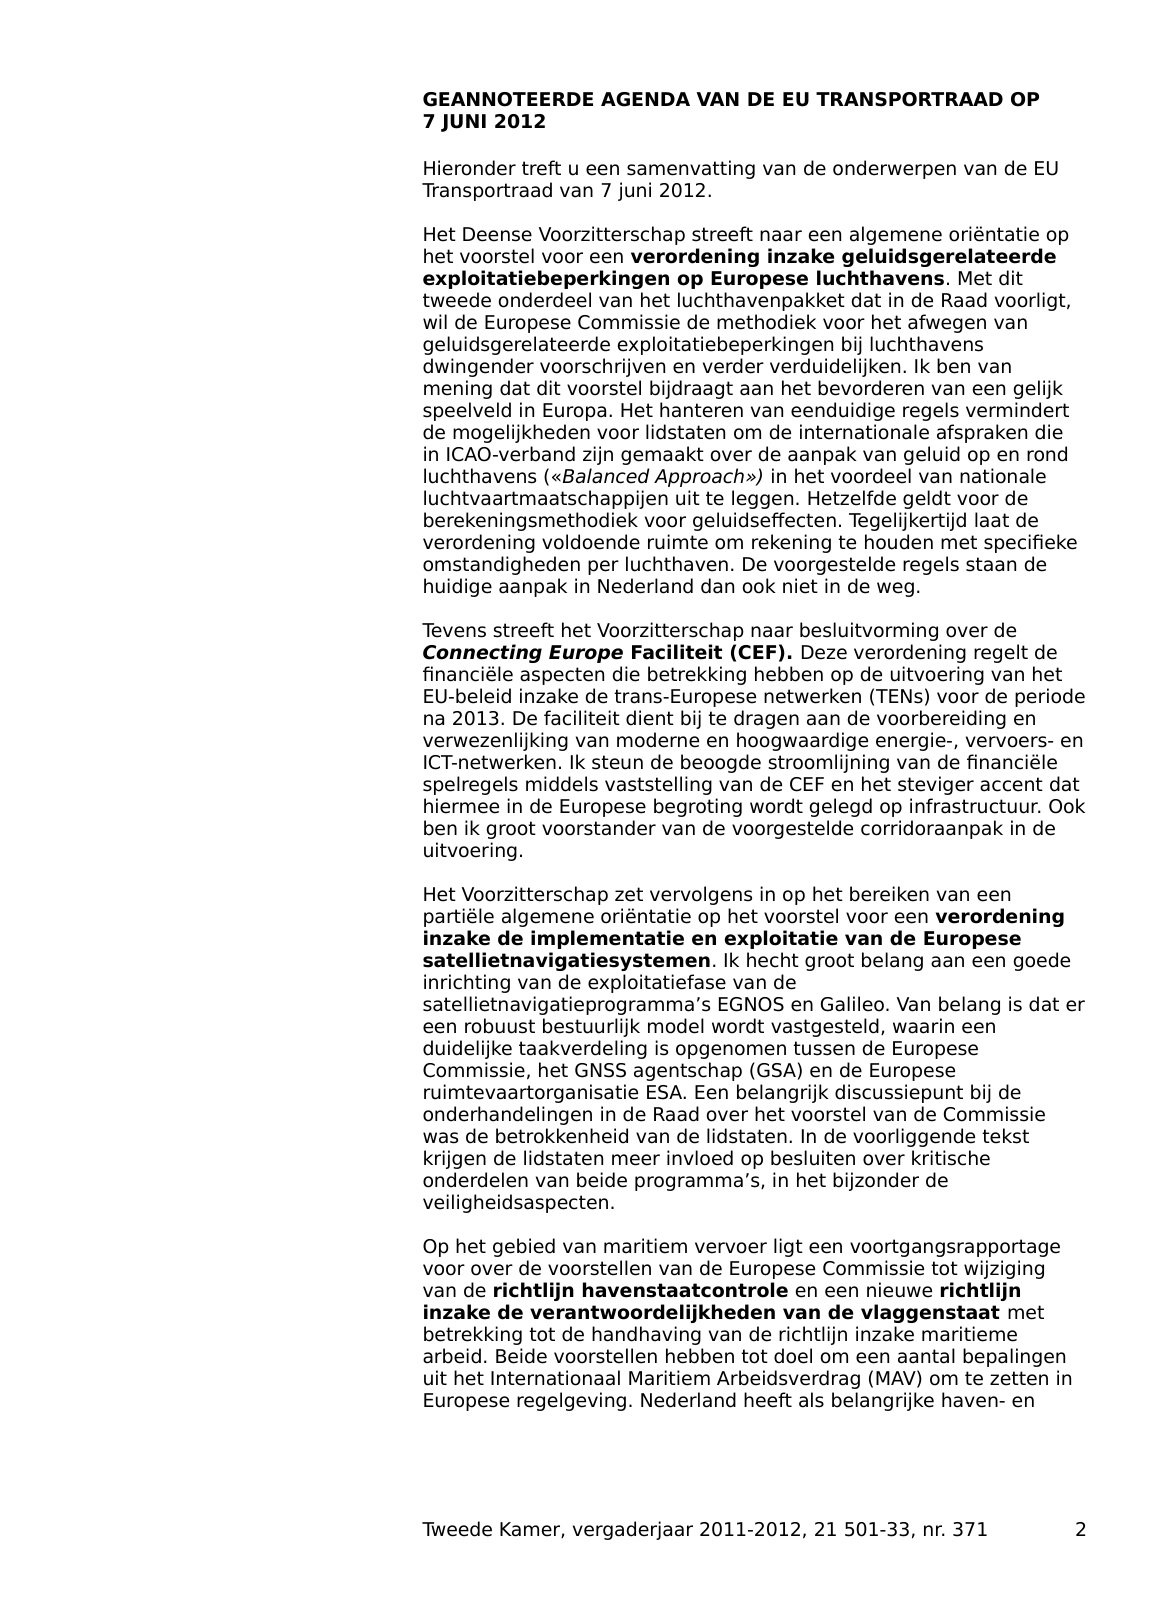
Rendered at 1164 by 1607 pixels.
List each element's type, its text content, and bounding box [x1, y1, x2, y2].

text Hieronder treft u een samenvatting van de onderwerpen van de EU Transportraad van 7 juni 2012. [422, 158, 1087, 202]
text Het Deense Voorzitterschap streeft naar een algemene oriëntatie op het voorstel voor een verordening inzake geluidsgerelateerde exploitatiebeperkingen op Europese luchthavens. Met dit tweede onderdeel van het luchthavenpakket dat in de Raad voorligt, wil de Europese Commissie de methodiek voor het afwegen van geluidsgerelateerde exploitatiebeperkingen bij luchthavens dwingender voorschrijven en verder verduidelijken. Ik ben van mening dat dit voorstel bijdraagt aan het bevorderen van een gelijk speelveld in Europa. Het hanteren van eenduidige regels vermindert de mogelijkheden voor lidstaten om de internationale afspraken die in ICAO-verband zijn gemaakt over de aanpak van geluid op en rond luchthavens («Balanced Approach») in het voordeel van nationale luchtvaartmaatschappijen uit te leggen. Hetzelfde geldt voor de berekeningsmethodiek voor geluidseffecten. Tegelijkertijd laat de verordening voldoende ruimte om rekening te houden met specifieke omstandigheden per luchthaven. De voorgestelde regels staan de huidige aanpak in Nederland dan ook niet in de weg. [422, 224, 1087, 598]
text Op het gebied van maritiem vervoer ligt een voortgangsrapportage voor over de voorstellen van de Europese Commissie tot wijziging van de richtlijn havenstaatcontrole en een nieuwe richtlijn inzake de verantwoordelijkheden van de vlaggenstaat met betrekking tot de handhaving van de richtlijn inzake maritieme arbeid. Beide voorstellen hebben tot doel om een aantal bepalingen uit het Internationaal Maritiem Arbeidsverdrag (MAV) om te zetten in Europese regelgeving. Nederland heeft als belangrijke haven- en [422, 1236, 1087, 1412]
text Tevens streeft het Voorzitterschap naar besluitvorming over de Connecting Europe Faciliteit (CEF). Deze verordening regelt de financiële aspecten die betrekking hebben op de uitvoering van het EU-beleid inzake de trans-Europese netwerken (TENs) voor de periode na 2013. De faciliteit dient bij te dragen aan de voorbereiding en verwezenlijking van moderne en hoogwaardige energie-, vervoers- en ICT-netwerken. Ik steun de beoogde stroomlijning van de financiële spelregels middels vaststelling van de CEF en het steviger accent dat hiermee in de Europese begroting wordt gelegd op infrastructuur. Ook ben ik groot voorstander van de voorgestelde corridoraanpak in de uitvoering. [422, 620, 1087, 862]
subtitle GEANNOTEERDE AGENDA VAN DE EU TRANSPORTRAAD OP 7 JUNI 2012 [422, 89, 1087, 133]
text Het Voorzitterschap zet vervolgens in op het bereiken van een partiële algemene oriëntatie op het voorstel voor een verordening inzake de implementatie en exploitatie van de Europese satellietnavigatiesystemen. Ik hecht groot belang aan een goede inrichting van de exploitatiefase van de satellietnavigatieprogramma’s EGNOS en Galileo. Van belang is dat er een robuust bestuurlijk model wordt vastgesteld, waarin een duidelijke taakverdeling is opgenomen tussen de Europese Commissie, het GNSS agentschap (GSA) en de Europese ruimtevaartorganisatie ESA. Een belangrijk discussiepunt bij de onderhandelingen in de Raad over het voorstel van de Commissie was de betrokkenheid van de lidstaten. In de voorliggende tekst krijgen de lidstaten meer invloed op besluiten over kritische onderdelen van beide programma’s, in het bijzonder de veiligheidsaspecten. [422, 884, 1087, 1214]
